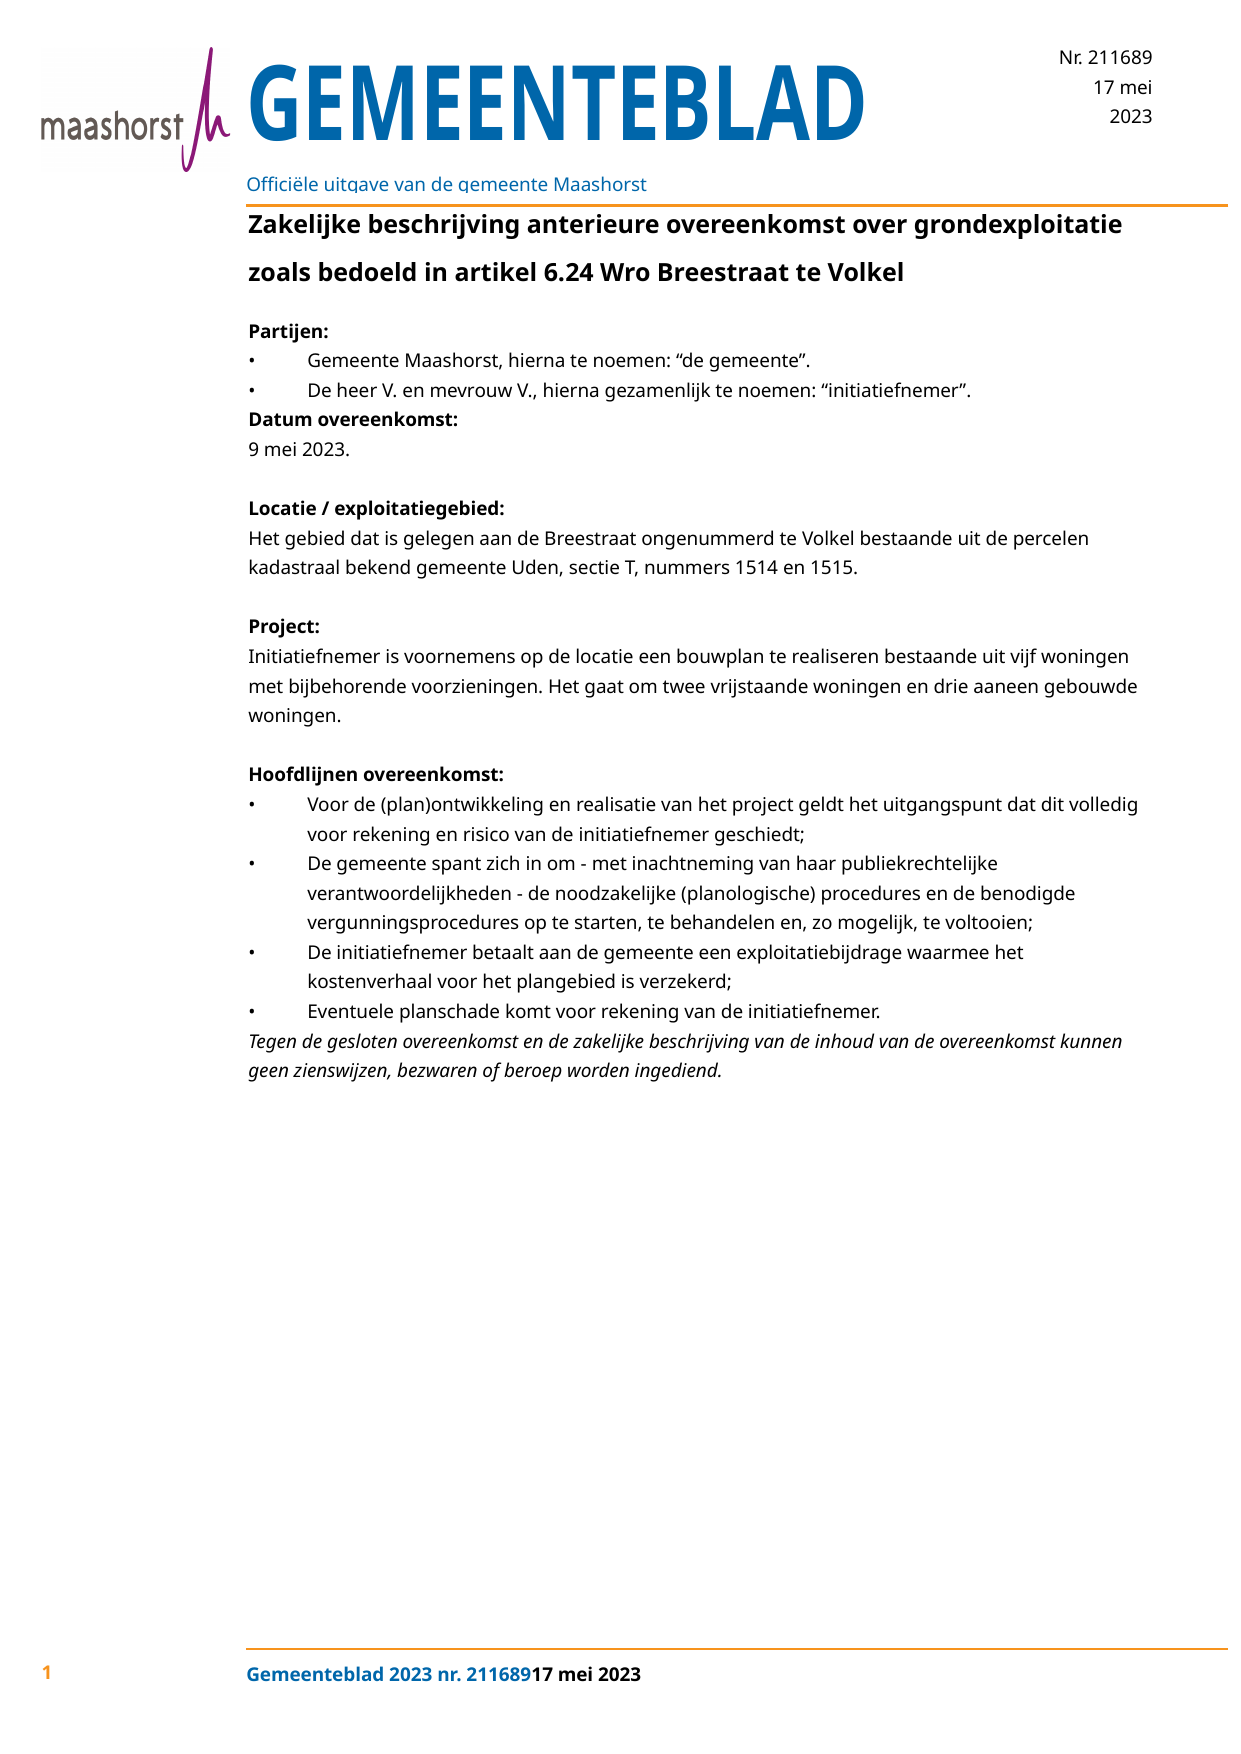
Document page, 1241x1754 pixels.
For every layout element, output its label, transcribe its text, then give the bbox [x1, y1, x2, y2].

list Eventuele planschade komt voor rekening van de initiatiefnemer. [248, 998, 1152, 1024]
text Het gebied dat is gelegen aan de Breestraat ongenummerd te Volkel bestaande uit de percelen kadastraal bekend gemeente Uden, sectie T, nummers 1514 en 1515. [248, 525, 1152, 580]
text Zakelijke beschrijving anterieure overeenkomst over grondexploitatie zoals bedoeld in artikel 6.24 Wro Breestraat te Volkel [248, 207, 1152, 288]
list De initiatiefnemer betaalt aan de gemeente een exploitatiebijdrage waarmee het kostenverhaal voor het plangebied is verzekerd; [248, 939, 1152, 994]
text 9 mei 2023. [248, 436, 1152, 462]
list De heer V. en mevrouw V., hierna gezamenlijk te noemen: “initiatiefnemer”. [248, 377, 1152, 403]
text Datum overeenkomst: [248, 407, 1152, 432]
text Locatie / exploitatiegebied: [248, 495, 1152, 521]
list Gemeente Maashorst, hierna te noemen: “de gemeente”. [248, 347, 1152, 373]
text Project: [248, 614, 1152, 639]
text Partijen: [248, 318, 1152, 344]
text Initiatiefnemer is voornemens op de locatie een bouwplan te realiseren bestaande uit vijf woningen met bijbehorende voorzieningen. Het gaat om twee vrijstaande woningen en drie aaneen gebouwde woningen. [248, 643, 1152, 728]
list De gemeente spant zich in om - met inachtneming van haar publiekrechtelijke verantwoordelijkheden - de noodzakelijke (planologische) procedures en de benodigde vergunningsprocedures op te starten, te behandelen en, zo mogelijk, te voltooien; [248, 850, 1152, 935]
text Tegen de gesloten overeenkomst en de zakelijke beschrijving van de inhoud van de overeenkomst kunnen geen zienswijzen, bezwaren of beroep worden ingediend. [248, 1028, 1152, 1083]
list Voor de (plan)ontwikkeling en realisatie van het project geldt het uitgangspunt dat dit volledig voor rekening en risico van de initiatiefnemer geschiedt; [248, 791, 1152, 847]
text Hoofdlijnen overeenkomst: [248, 762, 1152, 787]
picture [41, 47, 231, 172]
